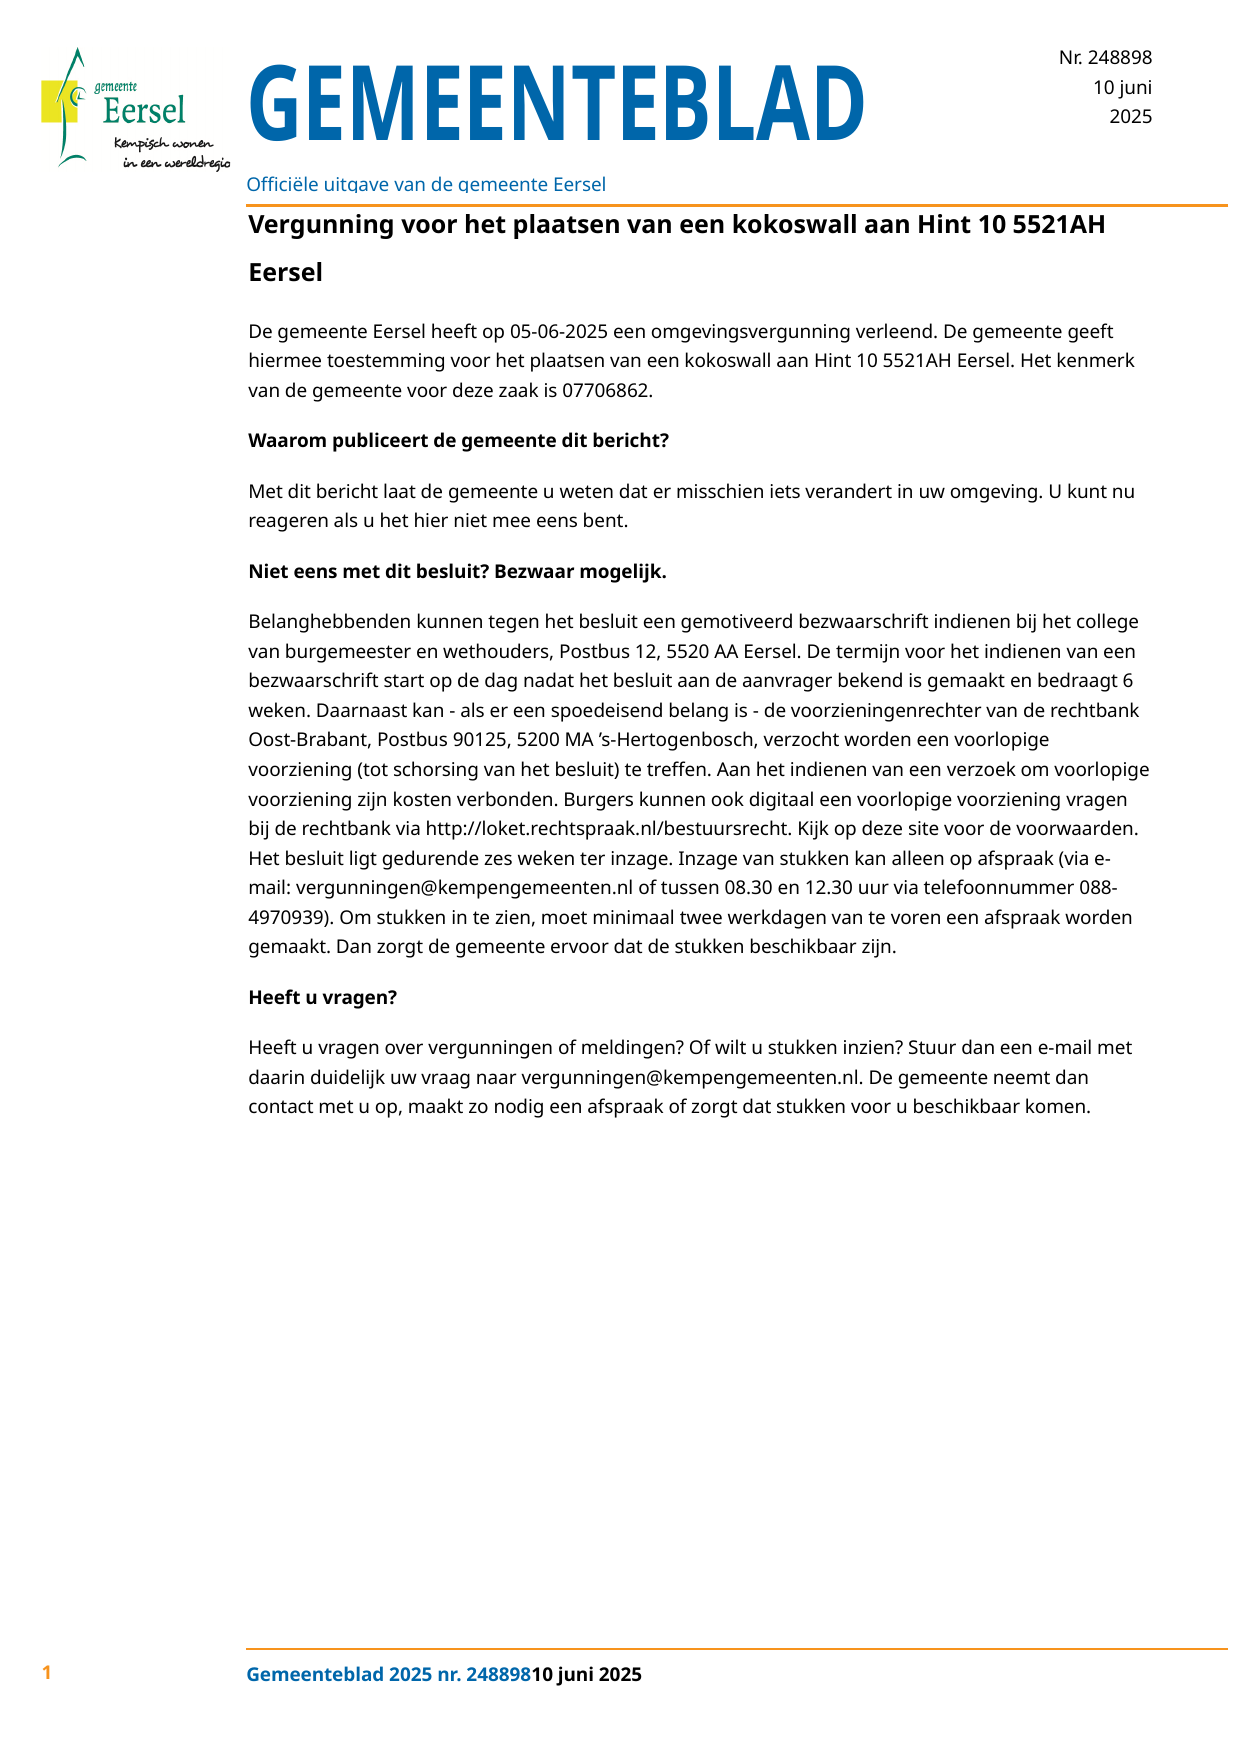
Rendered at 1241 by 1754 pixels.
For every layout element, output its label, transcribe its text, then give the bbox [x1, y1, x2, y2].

text Niet eens met dit besluit? Bezwaar mogelijk. [248, 558, 1152, 584]
text Heeft u vragen? [248, 984, 1152, 1010]
text Waarom publiceert de gemeente dit bericht? [248, 427, 1152, 453]
text Heeft u vragen over vergunningen of meldingen? Of wilt u stukken inzien? Stuur dan een e-mail met daarin duidelijk uw vraag naar vergunningen@kempengemeenten.nl. De gemeente neemt dan contact met u op, maakt zo nodig een afspraak of zorgt dat stukken voor u beschikbaar komen. [248, 1034, 1152, 1119]
text De gemeente Eersel heeft op 05-06-2025 een omgevingsvergunning verleend. De gemeente geeft hiermee toestemming voor het plaatsen van een kokoswall aan Hint 10 5521AH Eersel. Het kenmerk van de gemeente voor deze zaak is 07706862. [248, 318, 1152, 403]
picture [41, 47, 231, 172]
text Met dit bericht laat de gemeente u weten dat er misschien iets verandert in uw omgeving. U kunt nu reageren als u het hier niet mee eens bent. [248, 478, 1152, 533]
text Vergunning voor het plaatsen van een kokoswall aan Hint 10 5521AH Eersel [248, 207, 1152, 288]
text Belanghebbenden kunnen tegen het besluit een gemotiveerd bezwaarschrift indienen bij het college van burgemeester en wethouders, Postbus 12, 5520 AA Eersel. De termijn voor het indienen van een bezwaarschrift start op de dag nadat het besluit aan de aanvrager bekend is gemaakt en bedraagt 6 weken. Daarnaast kan - als er een spoedeisend belang is - de voorzieningenrechter van de rechtbank Oost-Brabant, Postbus 90125, 5200 MA ’s-Hertogenbosch, verzocht worden een voorlopige voorziening (tot schorsing van het besluit) te treffen. Aan het indienen van een verzoek om voorlopige voorziening zijn kosten verbonden. Burgers kunnen ook digitaal een voorlopige voorziening vragen bij de rechtbank via http://loket.rechtspraak.nl/bestuursrecht. Kijk op deze site voor de voorwaarden. Het besluit ligt gedurende zes weken ter inzage. Inzage van stukken kan alleen op afspraak (via e-mail: vergunningen@kempengemeenten.nl of tussen 08.30 en 12.30 uur via telefoonnummer 088-4970939). Om stukken in te zien, moet minimaal twee werkdagen van te voren een afspraak worden gemaakt. Dan zorgt de gemeente ervoor dat de stukken beschikbaar zijn. [248, 608, 1152, 959]
